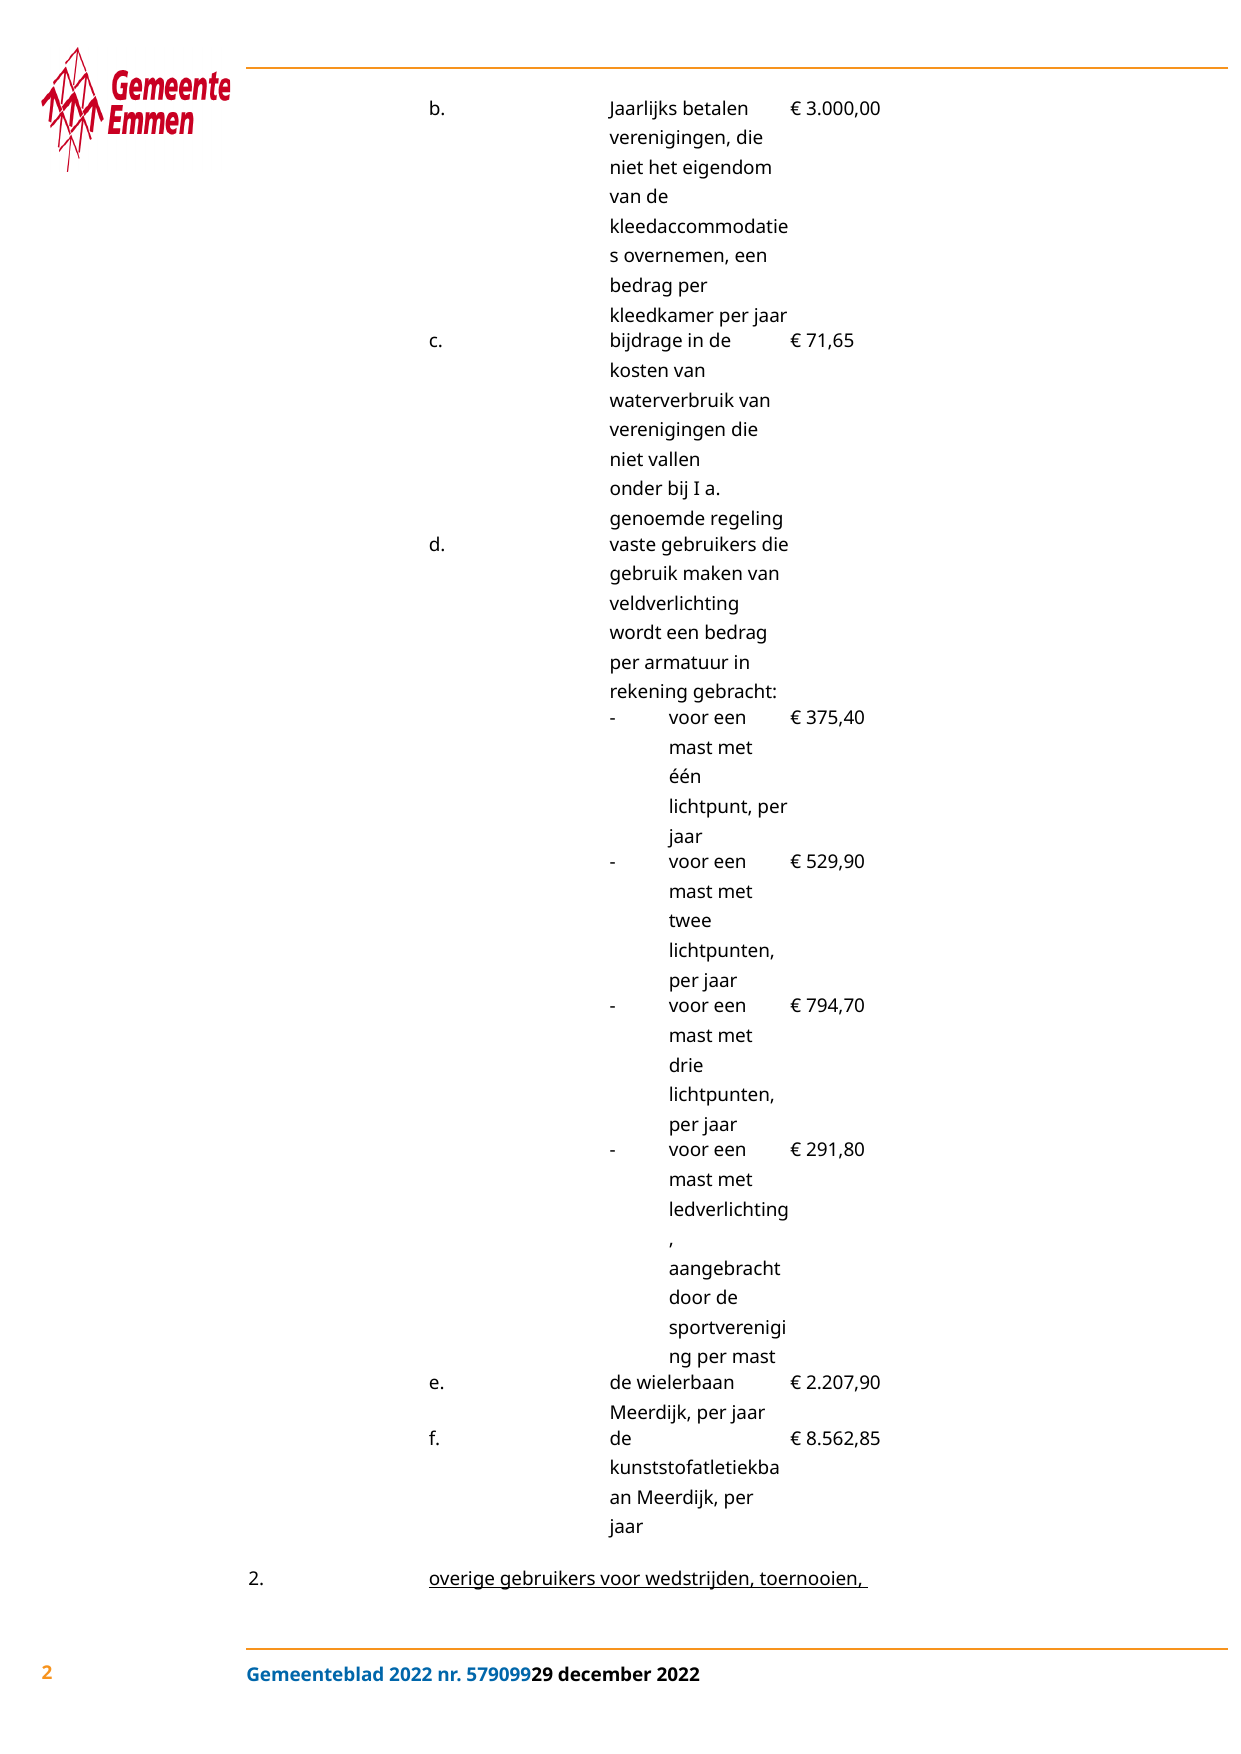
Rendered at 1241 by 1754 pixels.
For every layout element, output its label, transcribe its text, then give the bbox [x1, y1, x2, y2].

table_cell Jaarlijks betalen verenigingen, die niet het eigendom van de kleedaccommodaties overnemen, een bedrag per kleedkamer per jaar [609, 95, 790, 328]
table_cell de wielerbaan Meerdijk, per jaar [609, 1370, 790, 1425]
table_cell € 71,65 [790, 328, 1152, 531]
table_cell [790, 1539, 1152, 1565]
table_cell [248, 1370, 429, 1425]
table_cell voor een mast met drie lichtpunten, per jaar [609, 993, 790, 1137]
table_cell overige gebruikers voor wedstrijden, toernooien, [429, 1565, 971, 1591]
table_cell voor een mast met één lichtpunt, per jaar [609, 705, 790, 848]
table_cell [248, 531, 429, 704]
table_cell e. [429, 1370, 609, 1425]
table_cell bijdrage in de kosten van waterverbruik van verenigingen die niet vallen onder bij I a. genoemde regeling [609, 328, 790, 531]
table_cell voor een mast met twee lichtpunten, per jaar [609, 849, 790, 993]
table_cell c. [429, 328, 609, 531]
table_cell 2. [248, 1565, 429, 1591]
table_cell € 3.000,00 [790, 95, 1152, 328]
table_cell € 375,40 [790, 705, 1152, 848]
table_cell [248, 849, 429, 993]
table_cell [248, 1137, 429, 1369]
table_cell [248, 993, 429, 1137]
table_cell € 2.207,90 [790, 1370, 1152, 1425]
table_cell [971, 1565, 1152, 1591]
table_cell € 8.562,85 [790, 1425, 1152, 1539]
table_cell [609, 1539, 790, 1565]
table_cell [429, 849, 609, 993]
picture [41, 47, 231, 172]
table_cell [248, 328, 429, 531]
table_cell vaste gebruikers die gebruik maken van veldverlichting wordt een bedrag per armatuur in rekening gebracht: [609, 531, 790, 704]
table_cell € 291,80 [790, 1137, 1152, 1369]
table_cell voor een mast met ledverlichting, aangebracht door de sportvereniging per mast [609, 1137, 790, 1369]
table_cell [429, 1539, 609, 1565]
table_cell [429, 1137, 609, 1369]
table_cell f. [429, 1425, 609, 1539]
table_cell [429, 993, 609, 1137]
table_cell [429, 705, 609, 848]
table_cell b. [429, 95, 609, 328]
table_cell [248, 705, 429, 848]
table_cell [248, 1539, 429, 1565]
table_cell [790, 531, 1152, 704]
table_cell € 529,90 [790, 849, 1152, 993]
table_cell [248, 95, 429, 328]
table_cell € 794,70 [790, 993, 1152, 1137]
table_cell de kunststofatletiekbaan Meerdijk, per jaar [609, 1425, 790, 1539]
table_cell d. [429, 531, 609, 704]
table_cell [248, 1425, 429, 1539]
